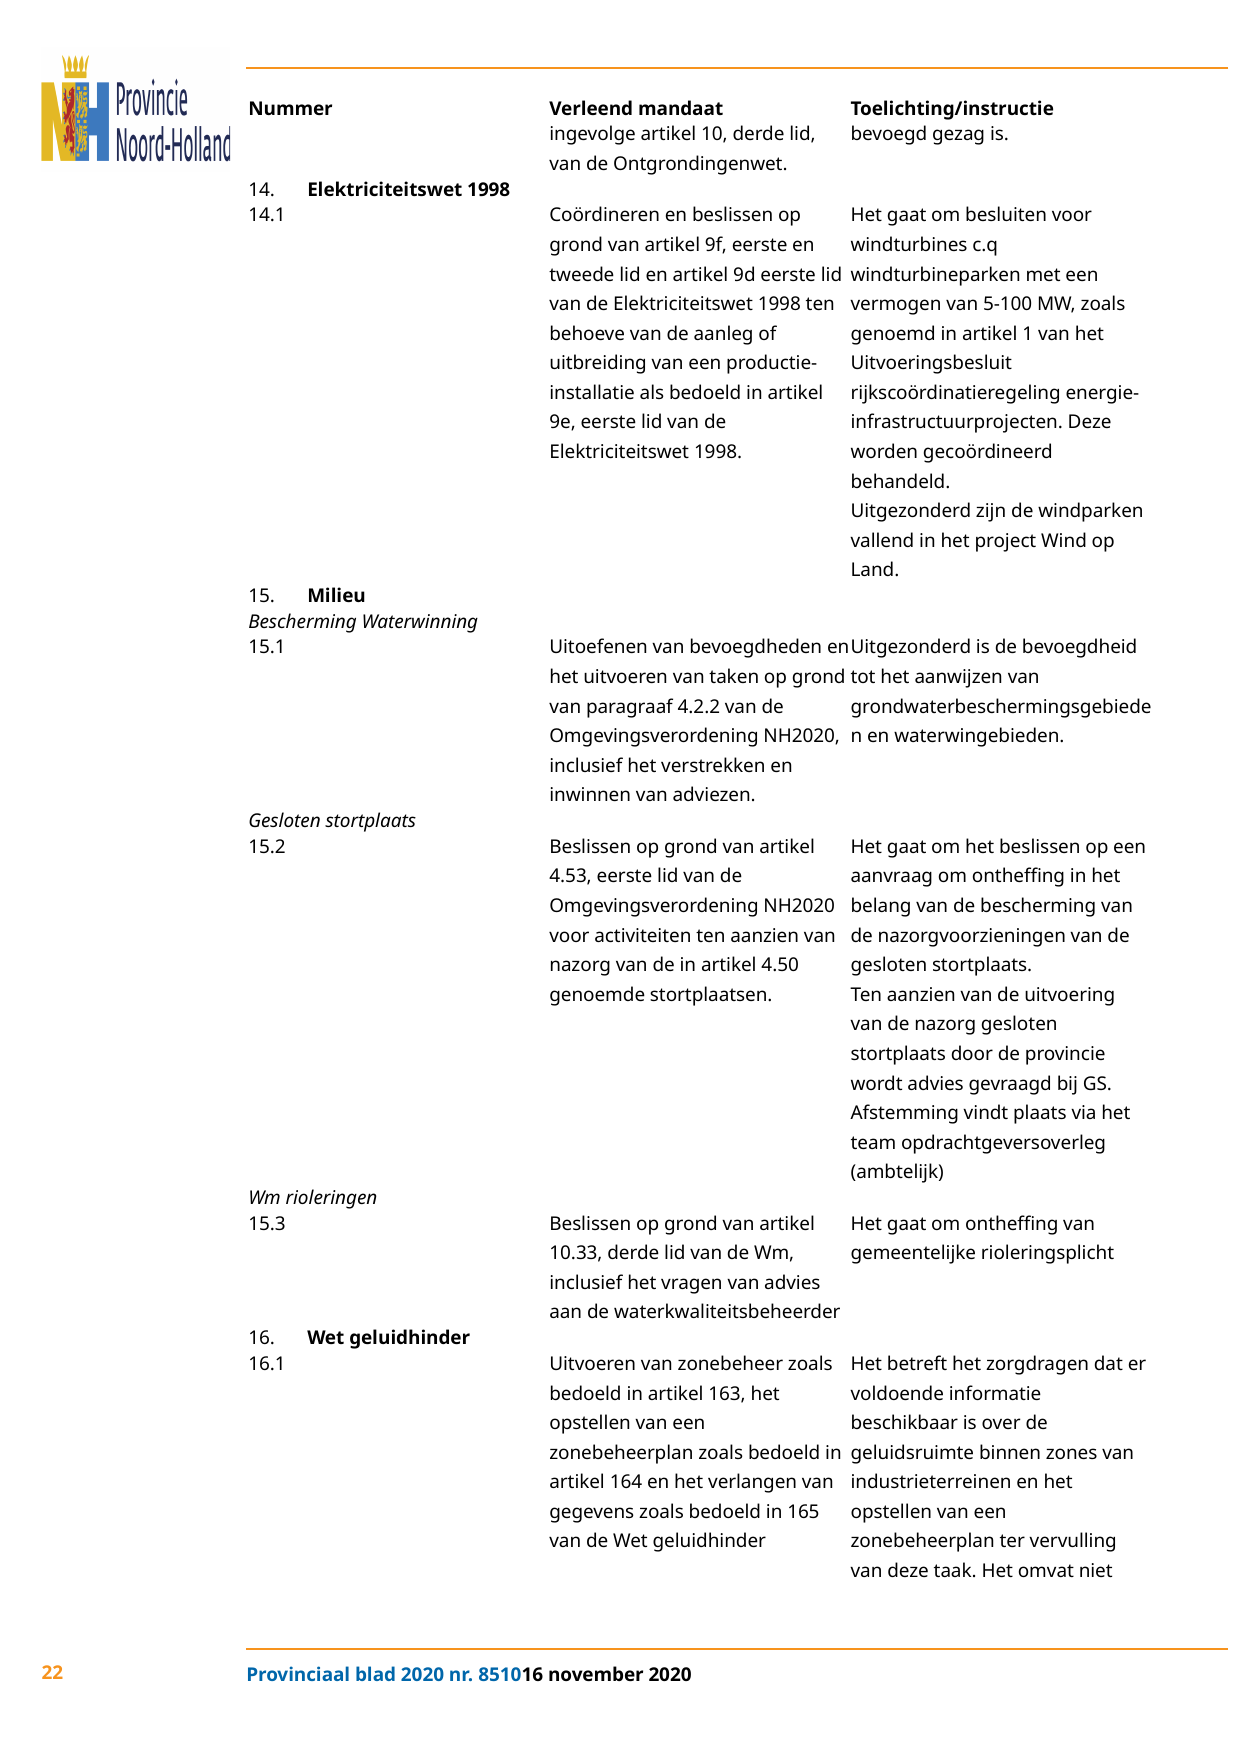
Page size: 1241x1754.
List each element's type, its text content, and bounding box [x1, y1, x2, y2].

table_header Verleend mandaat [549, 95, 850, 121]
table_cell Uitoefenen van bevoegdheden en het uitvoeren van taken op grond van paragraaf 4.2.2 van de Omgevingsverordening NH2020, inclusief het verstrekken en inwinnen van adviezen. [549, 634, 850, 807]
table_cell Coördineren en beslissen op grond van artikel 9f, eerste en tweede lid en artikel 9d eerste lid van de Elektriciteitswet 1998 ten behoeve van de aanleg of uitbreiding van een productie-installatie als bedoeld in artikel 9e, eerste lid van de Elektriciteitswet 1998. [549, 202, 850, 582]
table_cell 15.3 [248, 1210, 549, 1324]
table_cell Uitgezonderd is de bevoegdheid tot het aanwijzen van grondwaterbeschermingsgebieden en waterwingebieden. [850, 634, 1152, 807]
table_cell Wet geluidhinder [248, 1325, 1152, 1350]
table_header Nummer [248, 95, 549, 121]
table_cell [248, 121, 549, 176]
table_header Toelichting/instructie [850, 95, 1152, 121]
table_cell Milieu [248, 582, 1152, 608]
table_cell 15.1 [248, 634, 549, 807]
table_cell Wm rioleringen [248, 1184, 1152, 1210]
table_cell 15.2 [248, 833, 549, 1184]
table_cell Gesloten stortplaats [248, 808, 1152, 833]
table_cell Beslissen op grond van artikel 10.33, derde lid van de Wm, inclusief het vragen van advies aan de waterkwaliteitsbeheerder [549, 1210, 850, 1324]
table_cell Het betreft het zorgdragen dat er voldoende informatie beschikbaar is over de geluidsruimte binnen zones van industrieterreinen en het opstellen van een zonebeheerplan ter vervulling van deze taak. Het omvat niet [850, 1350, 1152, 1583]
table_cell Het gaat om ontheffing van gemeentelijke rioleringsplicht [850, 1210, 1152, 1324]
table_cell 14.1 [248, 202, 549, 582]
table_cell Bescherming Waterwinning [248, 608, 1152, 634]
table_cell Beslissen op grond van artikel 4.53, eerste lid van de Omgevingsverordening NH2020 voor activiteiten ten aanzien van nazorg van de in artikel 4.50 genoemde stortplaatsen. [549, 833, 850, 1184]
table_cell Uitvoeren van zonebeheer zoals bedoeld in artikel 163, het opstellen van een zonebeheerplan zoals bedoeld in artikel 164 en het verlangen van gegevens zoals bedoeld in 165 van de Wet geluidhinder [549, 1350, 850, 1583]
table_cell bevoegd gezag is. [850, 121, 1152, 176]
table_cell Het gaat om het beslissen op een aanvraag om ontheffing in het belang van de bescherming van de nazorgvoorzieningen van de gesloten stortplaats. Ten aanzien van de uitvoering van de nazorg gesloten stortplaats door de provincie wordt advies gevraagd bij GS. Afstemming vindt plaats via het team opdrachtgeversoverleg (ambtelijk) [850, 833, 1152, 1184]
table_cell ingevolge artikel 10, derde lid, van de Ontgrondingenwet. [549, 121, 850, 176]
picture [41, 47, 231, 172]
table_cell 16.1 [248, 1350, 549, 1583]
table_cell Het gaat om besluiten voor windturbines c.q windturbineparken met een vermogen van 5-100 MW, zoals genoemd in artikel 1 van het Uitvoeringsbesluit rijkscoördinatieregeling energie-infrastructuurprojecten. Deze worden gecoördineerd behandeld. Uitgezonderd zijn de windparken vallend in het project Wind op Land. [850, 202, 1152, 582]
table_cell Elektriciteitswet 1998 [248, 176, 1152, 202]
